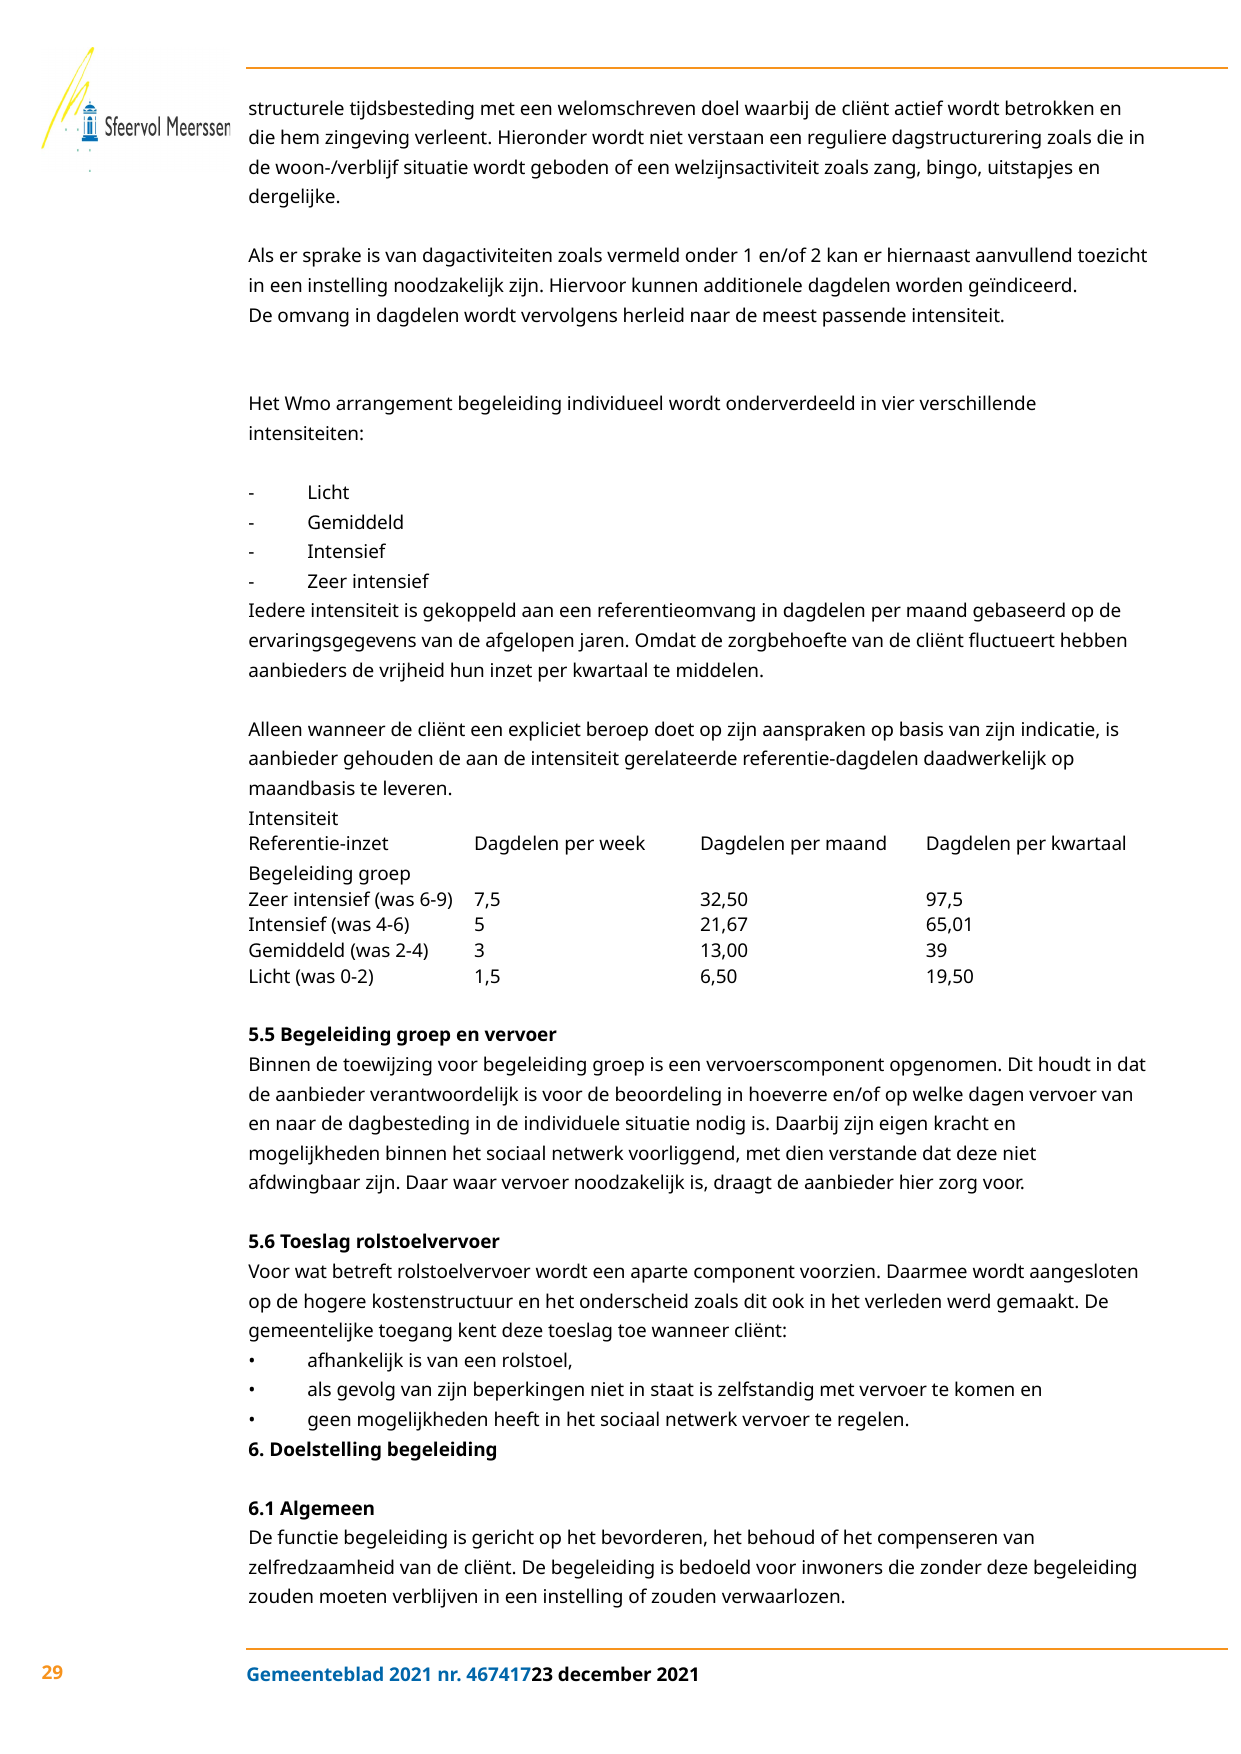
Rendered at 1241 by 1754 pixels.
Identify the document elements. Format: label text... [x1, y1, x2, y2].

picture [41, 47, 231, 172]
text 5.5 Begeleiding groep en vervoer [248, 1022, 1152, 1047]
table_cell 21,67 [700, 912, 926, 937]
table_cell 39 [926, 938, 1152, 963]
table_cell 5 [474, 912, 700, 937]
list afhankelijk is van een rolstoel, [248, 1347, 1152, 1373]
table_cell Intensief (was 4-6) [248, 912, 474, 937]
list Gemiddeld [248, 509, 1152, 535]
table_cell Zeer intensief (was 6-9) [248, 886, 474, 912]
list als gevolg van zijn beperkingen niet in staat is zelfstandig met vervoer te komen en [248, 1377, 1152, 1402]
table_cell Referentie-inzet Begeleiding groep [248, 831, 474, 886]
text Binnen de toewijzing voor begeleiding groep is een vervoerscomponent opgenomen. Dit houdt in dat de aanbieder verantwoordelijk is voor de beoordeling in hoeverre en/of op welke dagen vervoer van en naar de dagbesteding in de individuele situatie nodig is. Daarbij zijn eigen kracht en mogelijkheden binnen het sociaal netwerk voorliggend, met dien verstande dat deze niet afdwingbaar zijn. Daar waar vervoer noodzakelijk is, draagt de aanbieder hier zorg voor. [248, 1051, 1152, 1195]
table_cell 97,5 [926, 886, 1152, 912]
text Alleen wanneer de cliënt een expliciet beroep doet op zijn aanspraken op basis van zijn indicatie, is aanbieder gehouden de aan de intensiteit gerelateerde referentie-dagdelen daadwerkelijk op maandbasis te leveren. [248, 716, 1152, 801]
table_cell Dagdelen per maand [700, 831, 926, 886]
text 6.1 Algemeen [248, 1495, 1152, 1521]
text Als er sprake is van dagactiviteiten zoals vermeld onder 1 en/of 2 kan er hiernaast aanvullend toezicht in een instelling noodzakelijk zijn. Hiervoor kunnen additionele dagdelen worden geïndiceerd. [248, 243, 1152, 298]
text Voor wat betreft rolstoelvervoer wordt een aparte component voorzien. Daarmee wordt aangesloten op de hogere kostenstructuur en het onderscheid zoals dit ook in het verleden werd gemaakt. De gemeentelijke toegang kent deze toeslag toe wanneer cliënt: [248, 1258, 1152, 1343]
list Zeer intensief [248, 568, 1152, 594]
list Licht [248, 479, 1152, 505]
table_cell 65,01 [926, 912, 1152, 937]
table_cell Licht (was 0-2) [248, 963, 474, 989]
table_cell 6,50 [700, 963, 926, 989]
text structurele tijdsbesteding met een welomschreven doel waarbij de cliënt actief wordt betrokken en die hem zingeving verleent. Hieronder wordt niet verstaan een reguliere dagstructurering zoals die in de woon-/verblijf situatie wordt geboden of een welzijnsactiviteit zoals zang, bingo, uitstapjes en dergelijke. [248, 95, 1152, 209]
text De omvang in dagdelen wordt vervolgens herleid naar de meest passende intensiteit. [248, 302, 1152, 328]
table_cell 7,5 [474, 886, 700, 912]
table_cell 1,5 [474, 963, 700, 989]
table_cell 19,50 [926, 963, 1152, 989]
table_cell Dagdelen per week [474, 831, 700, 886]
table_cell 32,50 [700, 886, 926, 912]
table_cell Gemiddeld (was 2-4) [248, 938, 474, 963]
text Het Wmo arrangement begeleiding individueel wordt onderverdeeld in vier verschillende intensiteiten: [248, 391, 1152, 446]
table_header Intensiteit [248, 805, 1152, 831]
text De functie begeleiding is gericht op het bevorderen, het behoud of het compenseren van zelfredzaamheid van de cliënt. De begeleiding is bedoeld voor inwoners die zonder deze begeleiding zouden moeten verblijven in een instelling of zouden verwaarlozen. [248, 1524, 1152, 1609]
text Iedere intensiteit is gekoppeld aan een referentieomvang in dagdelen per maand gebaseerd op de ervaringsgegevens van de afgelopen jaren. Omdat de zorgbehoefte van de cliënt fluctueert hebben aanbieders de vrijheid hun inzet per kwartaal te middelen. [248, 598, 1152, 683]
table_cell Dagdelen per kwartaal [926, 831, 1152, 886]
table_cell 13,00 [700, 938, 926, 963]
text 5.6 Toeslag rolstoelvervoer [248, 1229, 1152, 1254]
text 6. Doelstelling begeleiding [248, 1436, 1152, 1462]
list Intensief [248, 538, 1152, 564]
list geen mogelijkheden heeft in het sociaal netwerk vervoer te regelen. [248, 1406, 1152, 1432]
table_cell 3 [474, 938, 700, 963]
